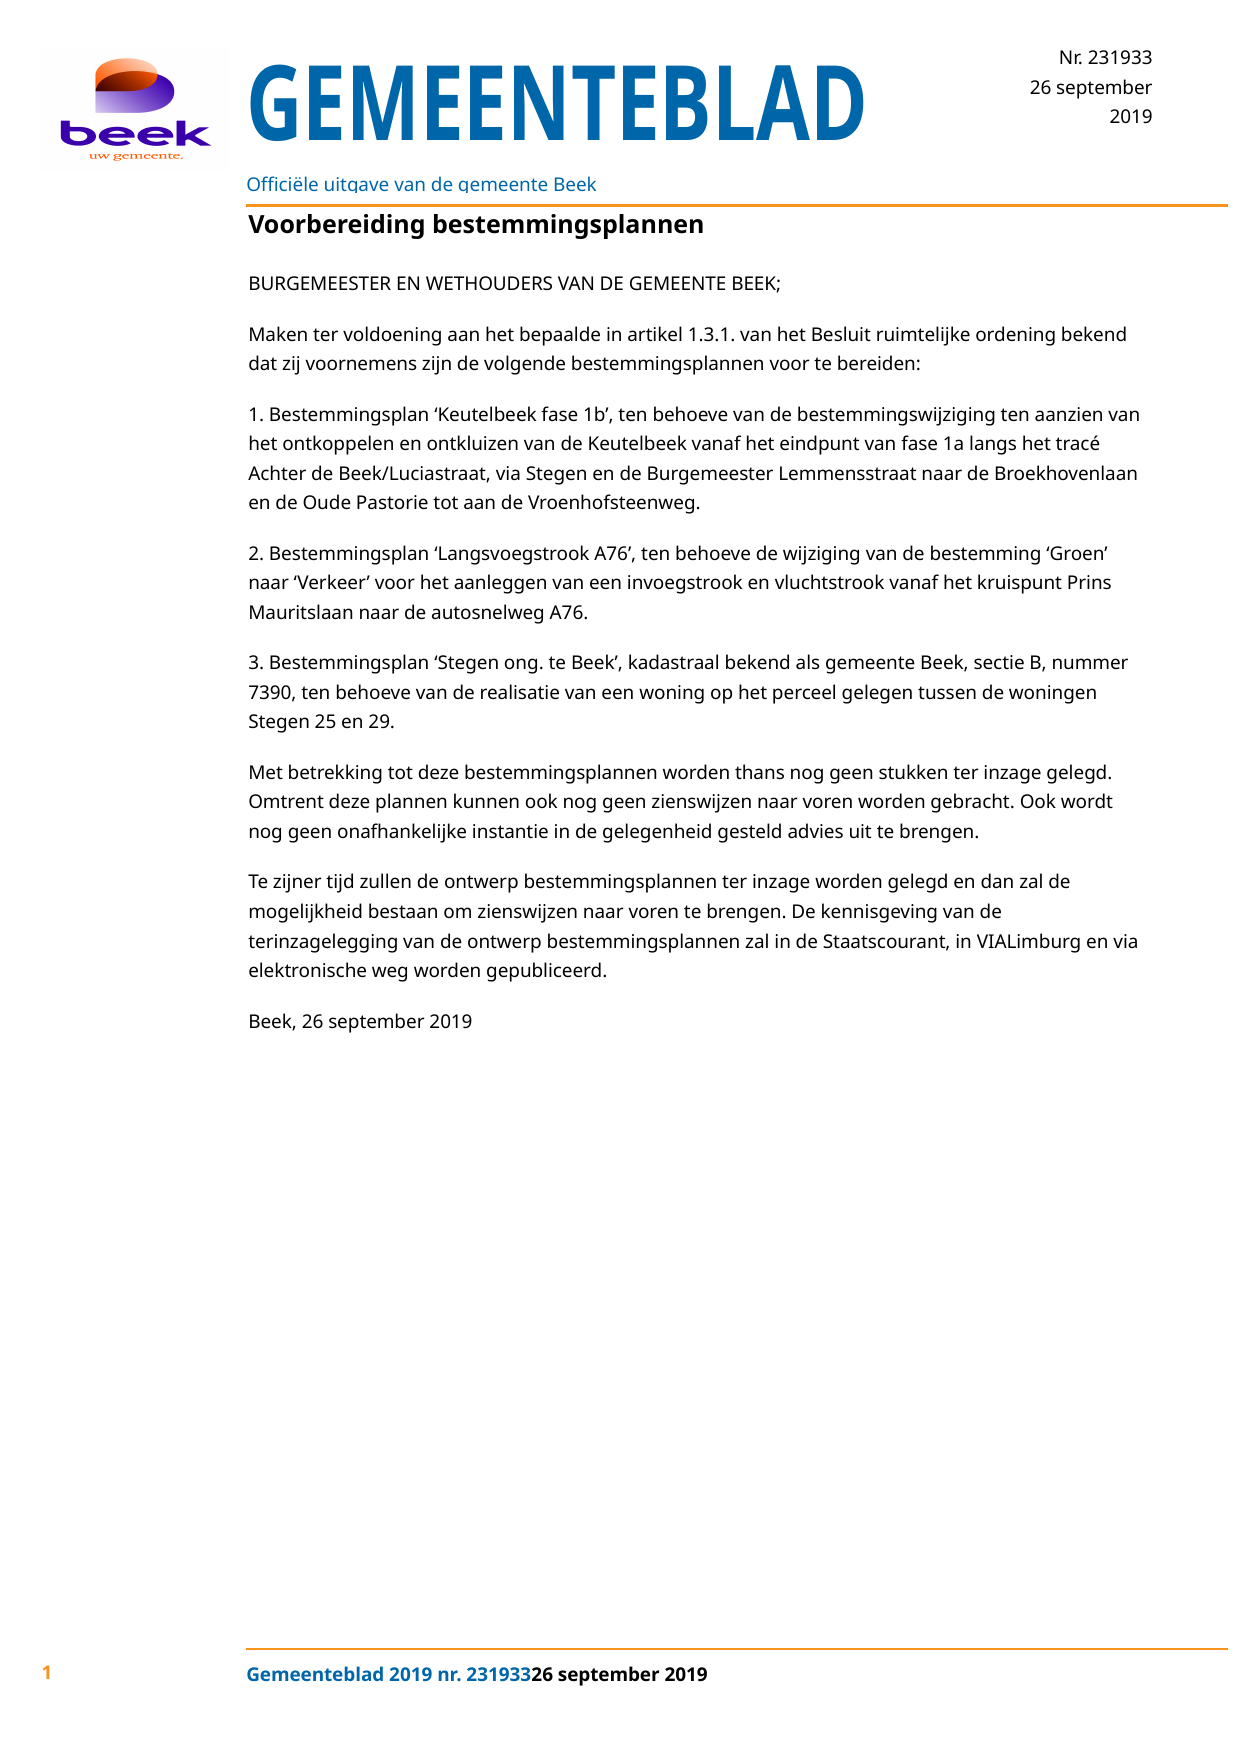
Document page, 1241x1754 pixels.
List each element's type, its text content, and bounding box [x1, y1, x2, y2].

text BURGEMEESTER EN WETHOUDERS VAN DE GEMEENTE BEEK; [248, 270, 1152, 296]
text Beek, 26 september 2019 [248, 1008, 1152, 1033]
text 2. Bestemmingsplan ‘Langsvoegstrook A76’, ten behoeve de wijziging van de bestemming ‘Groen’ naar ‘Verkeer’ voor het aanleggen van een invoegstrook en vluchtstrook vanaf het kruispunt Prins Mauritslaan naar de autosnelweg A76. [248, 540, 1152, 625]
text 1. Bestemmingsplan ‘Keutelbeek fase 1b’, ten behoeve van de bestemmingswijziging ten aanzien van het ontkoppelen en ontkluizen van de Keutelbeek vanaf het eindpunt van fase 1a langs het tracé Achter de Beek/Luciastraat, via Stegen en de Burgemeester Lemmensstraat naar de Broekhovenlaan en de Oude Pastorie tot aan de Vroenhofsteenweg. [248, 401, 1152, 515]
text Voorbereiding bestemmingsplannen [248, 207, 1152, 241]
text Maken ter voldoening aan het bepaalde in artikel 1.3.1. van het Besluit ruimtelijke ordening bekend dat zij voornemens zijn de volgende bestemmingsplannen voor te bereiden: [248, 321, 1152, 376]
text Te zijner tijd zullen de ontwerp bestemmingsplannen ter inzage worden gelegd en dan zal de mogelijkheid bestaan om zienswijzen naar voren te brengen. De kennisgeving van de terinzagelegging van de ontwerp bestemmingsplannen zal in de Staatscourant, in VIALimburg en via elektronische weg worden gepubliceerd. [248, 869, 1152, 983]
text 3. Bestemmingsplan ‘Stegen ong. te Beek’, kadastraal bekend als gemeente Beek, sectie B, nummer 7390, ten behoeve van de realisatie van een woning op het perceel gelegen tussen de woningen Stegen 25 en 29. [248, 649, 1152, 734]
picture [41, 47, 231, 172]
text Met betrekking tot deze bestemmingsplannen worden thans nog geen stukken ter inzage gelegd. Omtrent deze plannen kunnen ook nog geen zienswijzen naar voren worden gebracht. Ook wordt nog geen onafhankelijke instantie in de gelegenheid gesteld advies uit te brengen. [248, 759, 1152, 844]
